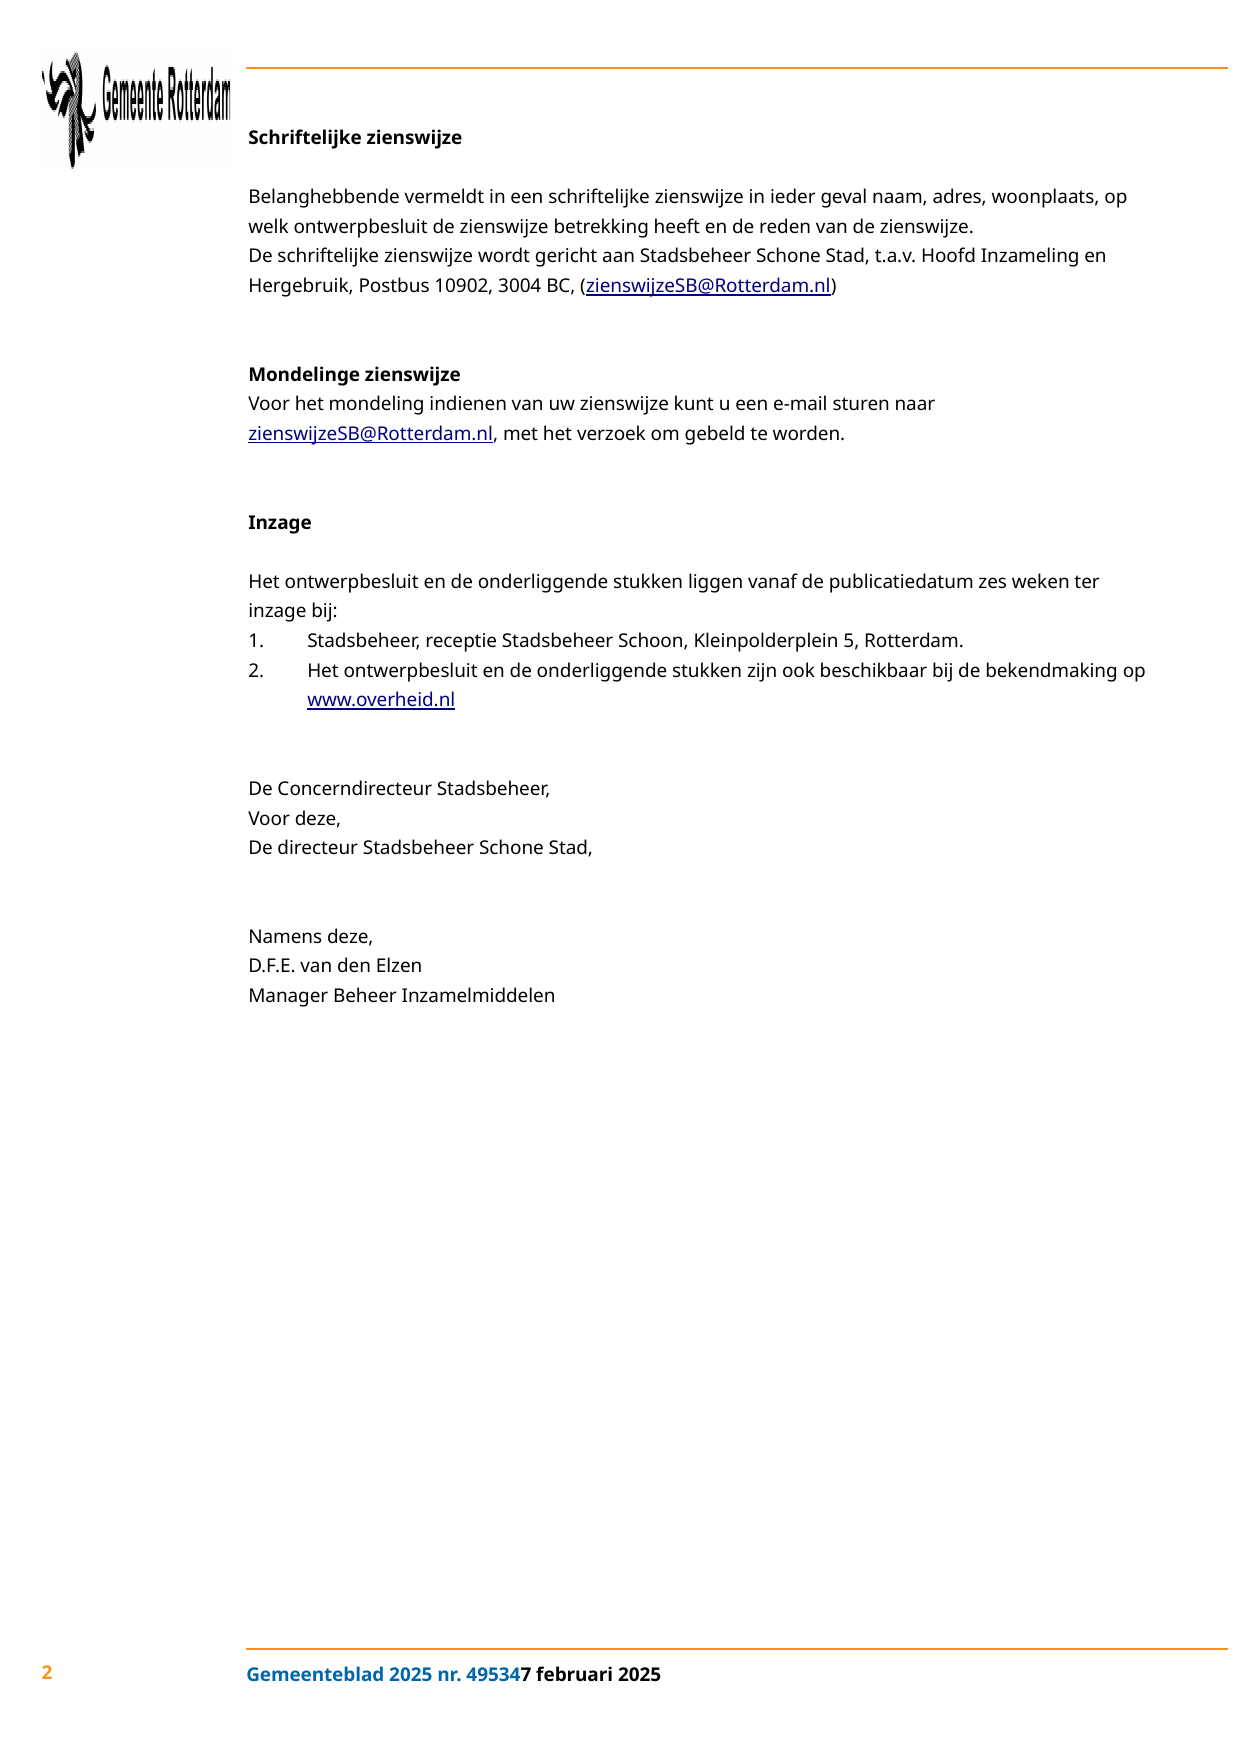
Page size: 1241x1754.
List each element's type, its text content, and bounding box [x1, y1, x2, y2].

text De directeur Stadsbeheer Schone Stad, [248, 834, 1152, 860]
text Inzage [248, 509, 1152, 535]
text De schriftelijke zienswijze wordt gericht aan Stadsbeheer Schone Stad, t.a.v. Hoofd Inzameling en Hergebruik, Postbus 10902, 3004 BC, (zienswijzeSB@Rotterdam.nl) [248, 243, 1152, 298]
picture [41, 47, 231, 172]
text Schriftelijke zienswijze [248, 124, 1152, 150]
text Het ontwerpbesluit en de onderliggende stukken liggen vanaf de publicatiedatum zes weken ter inzage bij: [248, 568, 1152, 623]
list Het ontwerpbesluit en de onderliggende stukken zijn ook beschikbaar bij de bekendmaking op www.overheid.nl [248, 657, 1152, 712]
text D.F.E. van den Elzen [248, 953, 1152, 978]
text Manager Beheer Inzamelmiddelen [248, 982, 1152, 1008]
list Stadsbeheer, receptie Stadsbeheer Schoon, Kleinpolderplein 5, Rotterdam. [248, 627, 1152, 653]
text Voor deze, [248, 805, 1152, 831]
text Mondelinge zienswijze [248, 361, 1152, 387]
text Voor het mondeling indienen van uw zienswijze kunt u een e-mail sturen naar zienswijzeSB@Rotterdam.nl, met het verzoek om gebeld te worden. [248, 391, 1152, 446]
text Belanghebbende vermeldt in een schriftelijke zienswijze in ieder geval naam, adres, woonplaats, op welk ontwerpbesluit de zienswijze betrekking heeft en de reden van de zienswijze. [248, 183, 1152, 239]
text De Concerndirecteur Stadsbeheer, [248, 775, 1152, 801]
text Namens deze, [248, 923, 1152, 949]
